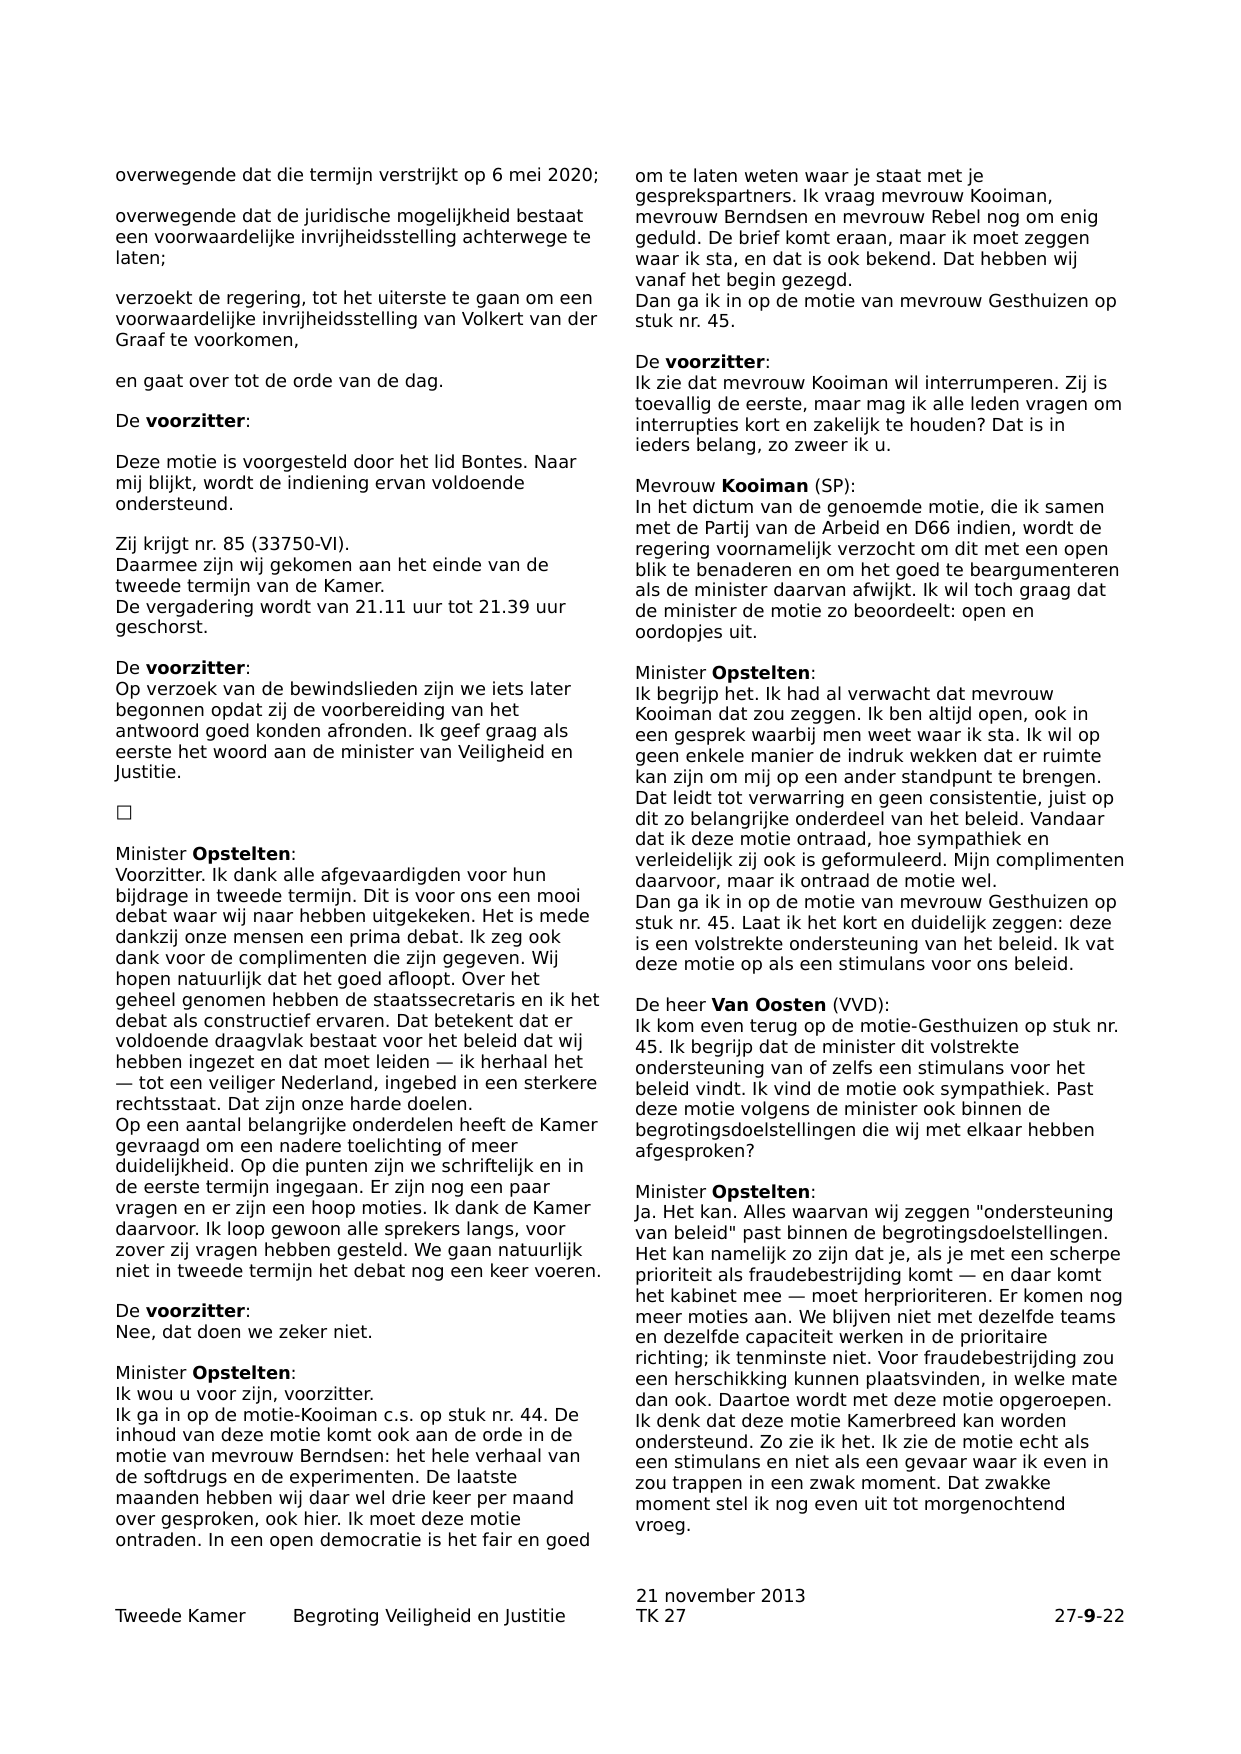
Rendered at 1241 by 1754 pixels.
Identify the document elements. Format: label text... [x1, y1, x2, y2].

text ⬜ [115, 803, 605, 824]
text De voorzitter: [115, 658, 605, 679]
text Ik kom even terug op de motie-Gesthuizen op stuk nr. 45. Ik begrijp dat de minister dit volstrekte ondersteuning van of zelfs een stimulans voor het beleid vindt. Ik vind de motie ook sympathiek. Past deze motie volgens de minister ook binnen de begrotingsdoelstellingen die wij met elkaar hebben afgesproken? [635, 1016, 1125, 1162]
text In het dictum van de genoemde motie, die ik samen met de Partij van de Arbeid en D66 indien, wordt de regering voornamelijk verzocht om dit met een open blik te benaderen en om het goed te beargumenteren als de minister daarvan afwijkt. Ik wil toch graag dat de minister de motie zo beoordeelt: open en oordopjes uit. [635, 497, 1125, 643]
text De heer Van Oosten (VVD): [635, 995, 1125, 1016]
text De vergadering wordt van 21.11 uur tot 21.39 uur geschorst. [115, 596, 605, 638]
text Op een aantal belangrijke onderdelen heeft de Kamer gevraagd om een nadere toelichting of meer duidelijkheid. Op die punten zijn we schriftelijk en in de eerste termijn ingegaan. Er zijn nog een paar vragen en er zijn een hoop moties. Ik dank de Kamer daarvoor. Ik loop gewoon alle sprekers langs, voor zover zij vragen hebben gesteld. We gaan natuurlijk niet in tweede termijn het debat nog een keer voeren. [115, 1114, 605, 1281]
text Ik wou u voor zijn, voorzitter. [115, 1383, 605, 1404]
text overwegende dat die termijn verstrijkt op 6 mei 2020; [115, 165, 605, 186]
text De voorzitter: [635, 352, 1125, 373]
text Dan ga ik in op de motie van mevrouw Gesthuizen op stuk nr. 45. Laat ik het kort en duidelijk zeggen: deze is een volstrekte ondersteuning van het beleid. Ik vat deze motie op als een stimulans voor ons beleid. [635, 892, 1125, 975]
text De voorzitter: [115, 1301, 605, 1322]
text Ik zie dat mevrouw Kooiman wil interrumperen. Zij is toevallig de eerste, maar mag ik alle leden vragen om interrupties kort en zakelijk te houden? Dat is in ieders belang, zo zweer ik u. [635, 373, 1125, 456]
text en gaat over tot de orde van de dag. [115, 370, 605, 391]
text Minister Opstelten: [115, 1363, 605, 1383]
text om te laten weten waar je staat met je gesprekspartners. Ik vraag mevrouw Kooiman, mevrouw Berndsen en mevrouw Rebel nog om enig geduld. De brief komt eraan, maar ik moet zeggen waar ik sta, en dat is ook bekend. Dat hebben wij vanaf het begin gezegd. [635, 165, 1125, 290]
text Zij krijgt nr. 85 (33750-VI). [115, 534, 605, 555]
text Op verzoek van de bewindslieden zijn we iets later begonnen opdat zij de voorbereiding van het antwoord goed konden afronden. Ik geef graag als eerste het woord aan de minister van Veiligheid en Justitie. [115, 679, 605, 783]
text Daarmee zijn wij gekomen aan het einde van de tweede termijn van de Kamer. [115, 555, 605, 596]
text Dan ga ik in op de motie van mevrouw Gesthuizen op stuk nr. 45. [635, 290, 1125, 332]
text Minister Opstelten: [635, 663, 1125, 683]
text verzoekt de regering, tot het uiterste te gaan om een voorwaardelijke invrijheidsstelling van Volkert van der Graaf te voorkomen, [115, 288, 605, 350]
text Voorzitter. Ik dank alle afgevaardigden voor hun bijdrage in tweede termijn. Dit is voor ons een mooi debat waar wij naar hebben uitgekeken. Het is mede dankzij onze mensen een prima debat. Ik zeg ook dank voor de complimenten die zijn gegeven. Wij hopen natuurlijk dat het goed afloopt. Over het geheel genomen hebben de staatssecretaris en ik het debat als constructief ervaren. Dat betekent dat er voldoende draagvlak bestaat voor het beleid dat wij hebben ingezet en dat moet leiden — ik herhaal het — tot een veiliger Nederland, ingebed in een sterkere rechtsstaat. Dat zijn onze harde doelen. [115, 864, 605, 1114]
text Minister Opstelten: [115, 844, 605, 864]
text De voorzitter: [115, 411, 605, 432]
text Ik ga in op de motie-Kooiman c.s. op stuk nr. 44. De inhoud van deze motie komt ook aan de orde in de motie van mevrouw Berndsen: het hele verhaal van de softdrugs en de experimenten. De laatste maanden hebben wij daar wel drie keer per maand over gesproken, ook hier. Ik moet deze motie ontraden. In een open democratie is het fair en goed [115, 1404, 605, 1550]
text Ik begrijp het. Ik had al verwacht dat mevrouw Kooiman dat zou zeggen. Ik ben altijd open, ook in een gesprek waarbij men weet waar ik sta. Ik wil op geen enkele manier de indruk wekken dat er ruimte kan zijn om mij op een ander standpunt te brengen. Dat leidt tot verwarring en geen consistentie, juist op dit zo belangrijke onderdeel van het beleid. Vandaar dat ik deze motie ontraad, hoe sympathiek en verleidelijk zij ook is geformuleerd. Mijn complimenten daarvoor, maar ik ontraad de motie wel. [635, 683, 1125, 892]
text overwegende dat de juridische mogelijkheid bestaat een voorwaardelijke invrijheidsstelling achterwege te laten; [115, 206, 605, 268]
text Deze motie is voorgesteld door het lid Bontes. Naar mij blijkt, wordt de indiening ervan voldoende ondersteund. [115, 452, 605, 514]
text Minister Opstelten: [635, 1182, 1125, 1202]
text Mevrouw Kooiman (SP): [635, 476, 1125, 497]
text Nee, dat doen we zeker niet. [115, 1322, 605, 1343]
text Ja. Het kan. Alles waarvan wij zeggen "ondersteuning van beleid" past binnen de begrotingsdoelstellingen. Het kan namelijk zo zijn dat je, als je met een scherpe prioriteit als fraudebestrijding komt — en daar komt het kabinet mee — moet herprioriteren. Er komen nog meer moties aan. We blijven niet met dezelfde teams en dezelfde capaciteit werken in de prioritaire richting; ik tenminste niet. Voor fraudebestrijding zou een herschikking kunnen plaatsvinden, in welke mate dan ook. Daartoe wordt met deze motie opgeroepen. Ik denk dat deze motie Kamerbreed kan worden ondersteund. Zo zie ik het. Ik zie de motie echt als een stimulans en niet als een gevaar waar ik even in zou trappen in een zwak moment. Dat zwakke moment stel ik nog even uit tot morgenochtend vroeg. [635, 1202, 1125, 1536]
